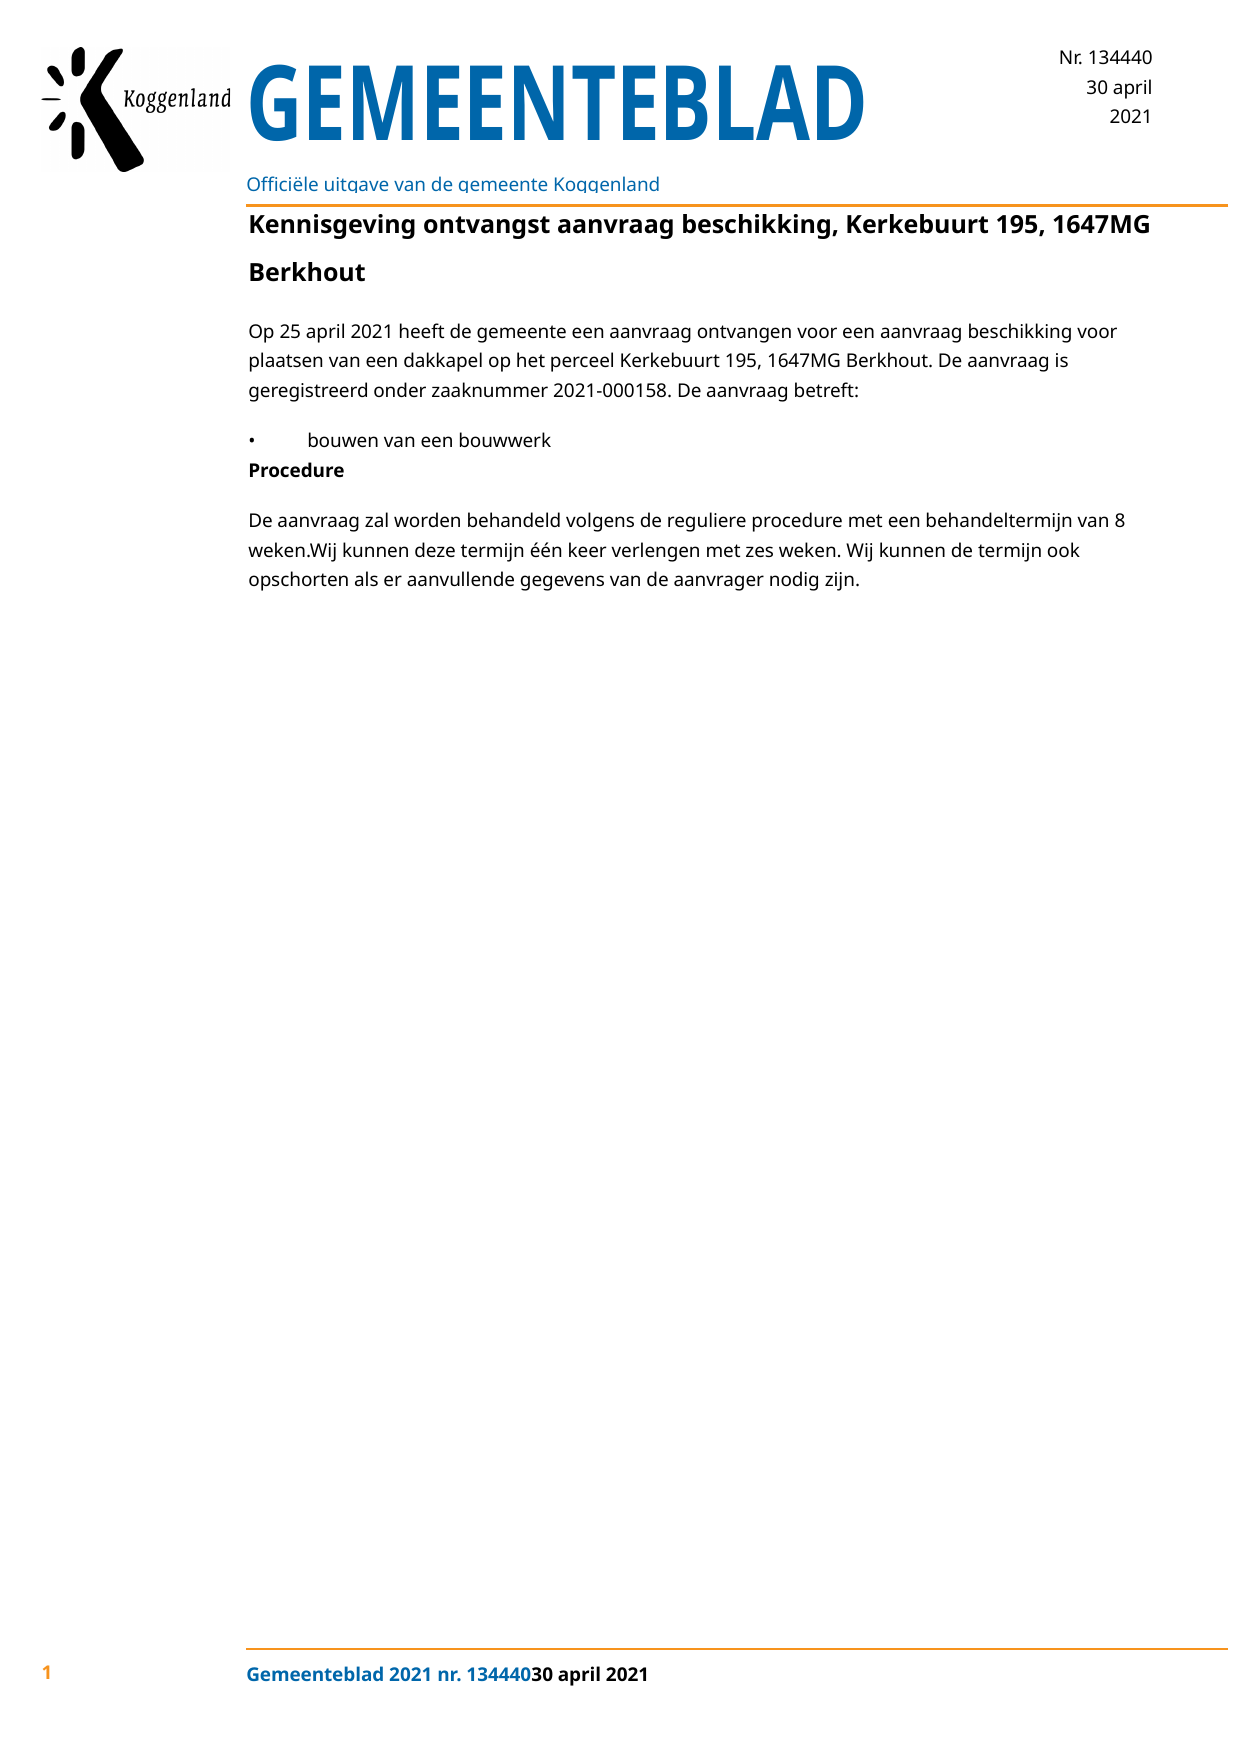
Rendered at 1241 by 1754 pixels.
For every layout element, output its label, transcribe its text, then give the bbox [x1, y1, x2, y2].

text De aanvraag zal worden behandeld volgens de reguliere procedure met een behandeltermijn van 8 weken.Wij kunnen deze termijn één keer verlengen met zes weken. Wij kunnen de termijn ook opschorten als er aanvullende gegevens van de aanvrager nodig zijn. [248, 507, 1152, 592]
text Op 25 april 2021 heeft de gemeente een aanvraag ontvangen voor een aanvraag beschikking voor plaatsen van een dakkapel op het perceel Kerkebuurt 195, 1647MG Berkhout. De aanvraag is geregistreerd onder zaaknummer 2021-000158. De aanvraag betreft: [248, 318, 1152, 403]
picture [41, 47, 231, 172]
text Kennisgeving ontvangst aanvraag beschikking, Kerkebuurt 195, 1647MG Berkhout [248, 207, 1152, 288]
list bouwen van een bouwwerk [248, 427, 1152, 453]
text Procedure [248, 457, 1152, 483]
